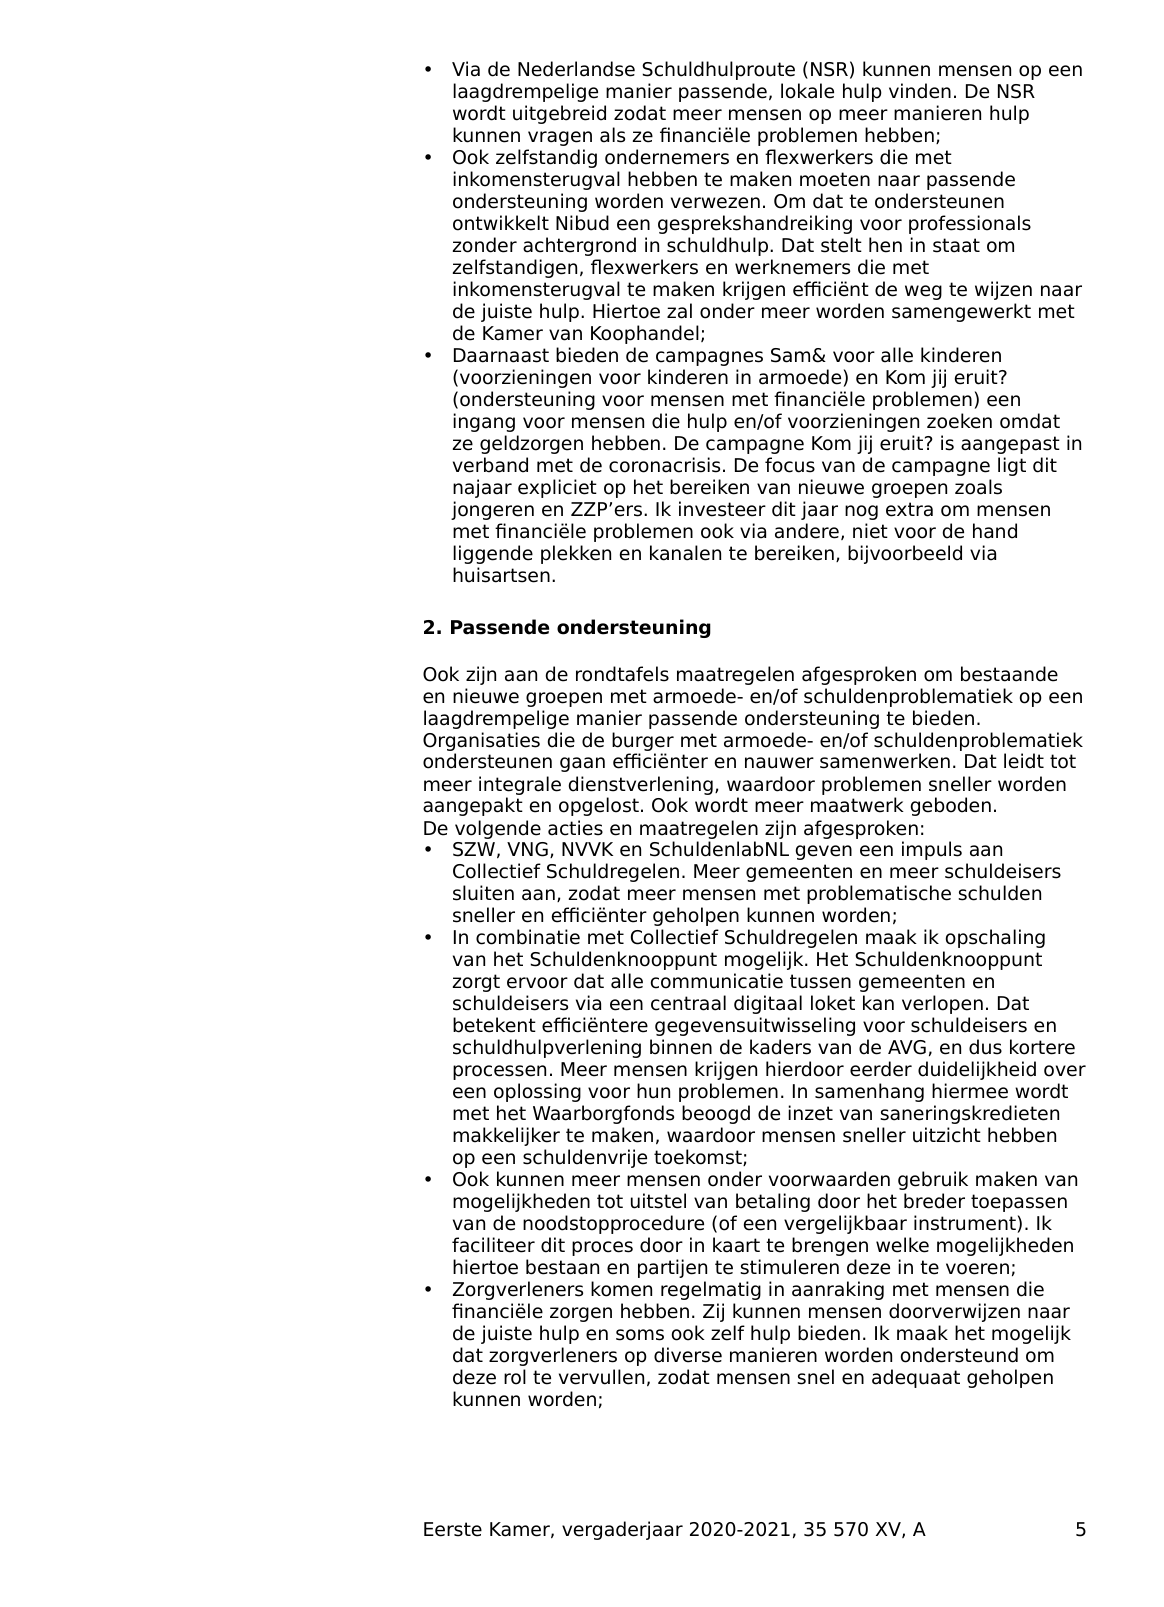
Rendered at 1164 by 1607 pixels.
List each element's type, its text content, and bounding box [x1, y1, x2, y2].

text • Zorgverleners komen regelmatig in aanraking met mensen die financiële zorgen hebben. Zij kunnen mensen doorverwijzen naar de juiste hulp en soms ook zelf hulp bieden. Ik maak het mogelijk dat zorgverleners op diverse manieren worden ondersteund om deze rol te vervullen, zodat mensen snel en adequaat geholpen kunnen worden; [422, 1279, 1087, 1411]
text • Ook zelfstandig ondernemers en flexwerkers die met inkomensterugval hebben te maken moeten naar passende ondersteuning worden verwezen. Om dat te ondersteunen ontwikkelt Nibud een gesprekshandreiking voor professionals zonder achtergrond in schuldhulp. Dat stelt hen in staat om zelfstandigen, flexwerkers en werknemers die met inkomensterugval te maken krijgen efficiënt de weg te wijzen naar de juiste hulp. Hiertoe zal onder meer worden samengewerkt met de Kamer van Koophandel; [422, 147, 1087, 345]
text • SZW, VNG, NVVK en SchuldenlabNL geven een impuls aan Collectief Schuldregelen. Meer gemeenten en meer schuldeisers sluiten aan, zodat meer mensen met problematische schulden sneller en efficiënter geholpen kunnen worden; [422, 839, 1087, 927]
text • Ook kunnen meer mensen onder voorwaarden gebruik maken van mogelijkheden tot uitstel van betaling door het breder toepassen van de noodstopprocedure (of een vergelijkbaar instrument). Ik faciliteer dit proces door in kaart te brengen welke mogelijkheden hiertoe bestaan en partijen te stimuleren deze in te voeren; [422, 1169, 1087, 1279]
text Ook zijn aan de rondtafels maatregelen afgesproken om bestaande en nieuwe groepen met armoede- en/of schuldenproblematiek op een laagdrempelige manier passende ondersteuning te bieden. Organisaties die de burger met armoede- en/of schuldenproblematiek ondersteunen gaan efficiënter en nauwer samenwerken. Dat leidt tot meer integrale dienstverlening, waardoor problemen sneller worden aangepakt en opgelost. Ook wordt meer maatwerk geboden. [422, 663, 1087, 817]
text De volgende acties en maatregelen zijn afgesproken: [422, 817, 1087, 839]
text • In combinatie met Collectief Schuldregelen maak ik opschaling van het Schuldenknooppunt mogelijk. Het Schuldenknooppunt zorgt ervoor dat alle communicatie tussen gemeenten en schuldeisers via een centraal digitaal loket kan verlopen. Dat betekent efficiëntere gegevensuitwisseling voor schuldeisers en schuldhulpverlening binnen de kaders van de AVG, en dus kortere processen. Meer mensen krijgen hierdoor eerder duidelijkheid over een oplossing voor hun problemen. In samenhang hiermee wordt met het Waarborgfonds beoogd de inzet van saneringskredieten makkelijker te maken, waardoor mensen sneller uitzicht hebben op een schuldenvrije toekomst; [422, 927, 1087, 1169]
subtitle 2. Passende ondersteuning [422, 617, 1087, 638]
text • Daarnaast bieden de campagnes Sam& voor alle kinderen (voorzieningen voor kinderen in armoede) en Kom jij eruit? (ondersteuning voor mensen met financiële problemen) een ingang voor mensen die hulp en/of voorzieningen zoeken omdat ze geldzorgen hebben. De campagne Kom jij eruit? is aangepast in verband met de coronacrisis. De focus van de campagne ligt dit najaar expliciet op het bereiken van nieuwe groepen zoals jongeren en ZZP’ers. Ik investeer dit jaar nog extra om mensen met financiële problemen ook via andere, niet voor de hand liggende plekken en kanalen te bereiken, bijvoorbeeld via huisartsen. [422, 345, 1087, 587]
text • Via de Nederlandse Schuldhulproute (NSR) kunnen mensen op een laagdrempelige manier passende, lokale hulp vinden. De NSR wordt uitgebreid zodat meer mensen op meer manieren hulp kunnen vragen als ze financiële problemen hebben; [422, 59, 1087, 147]
